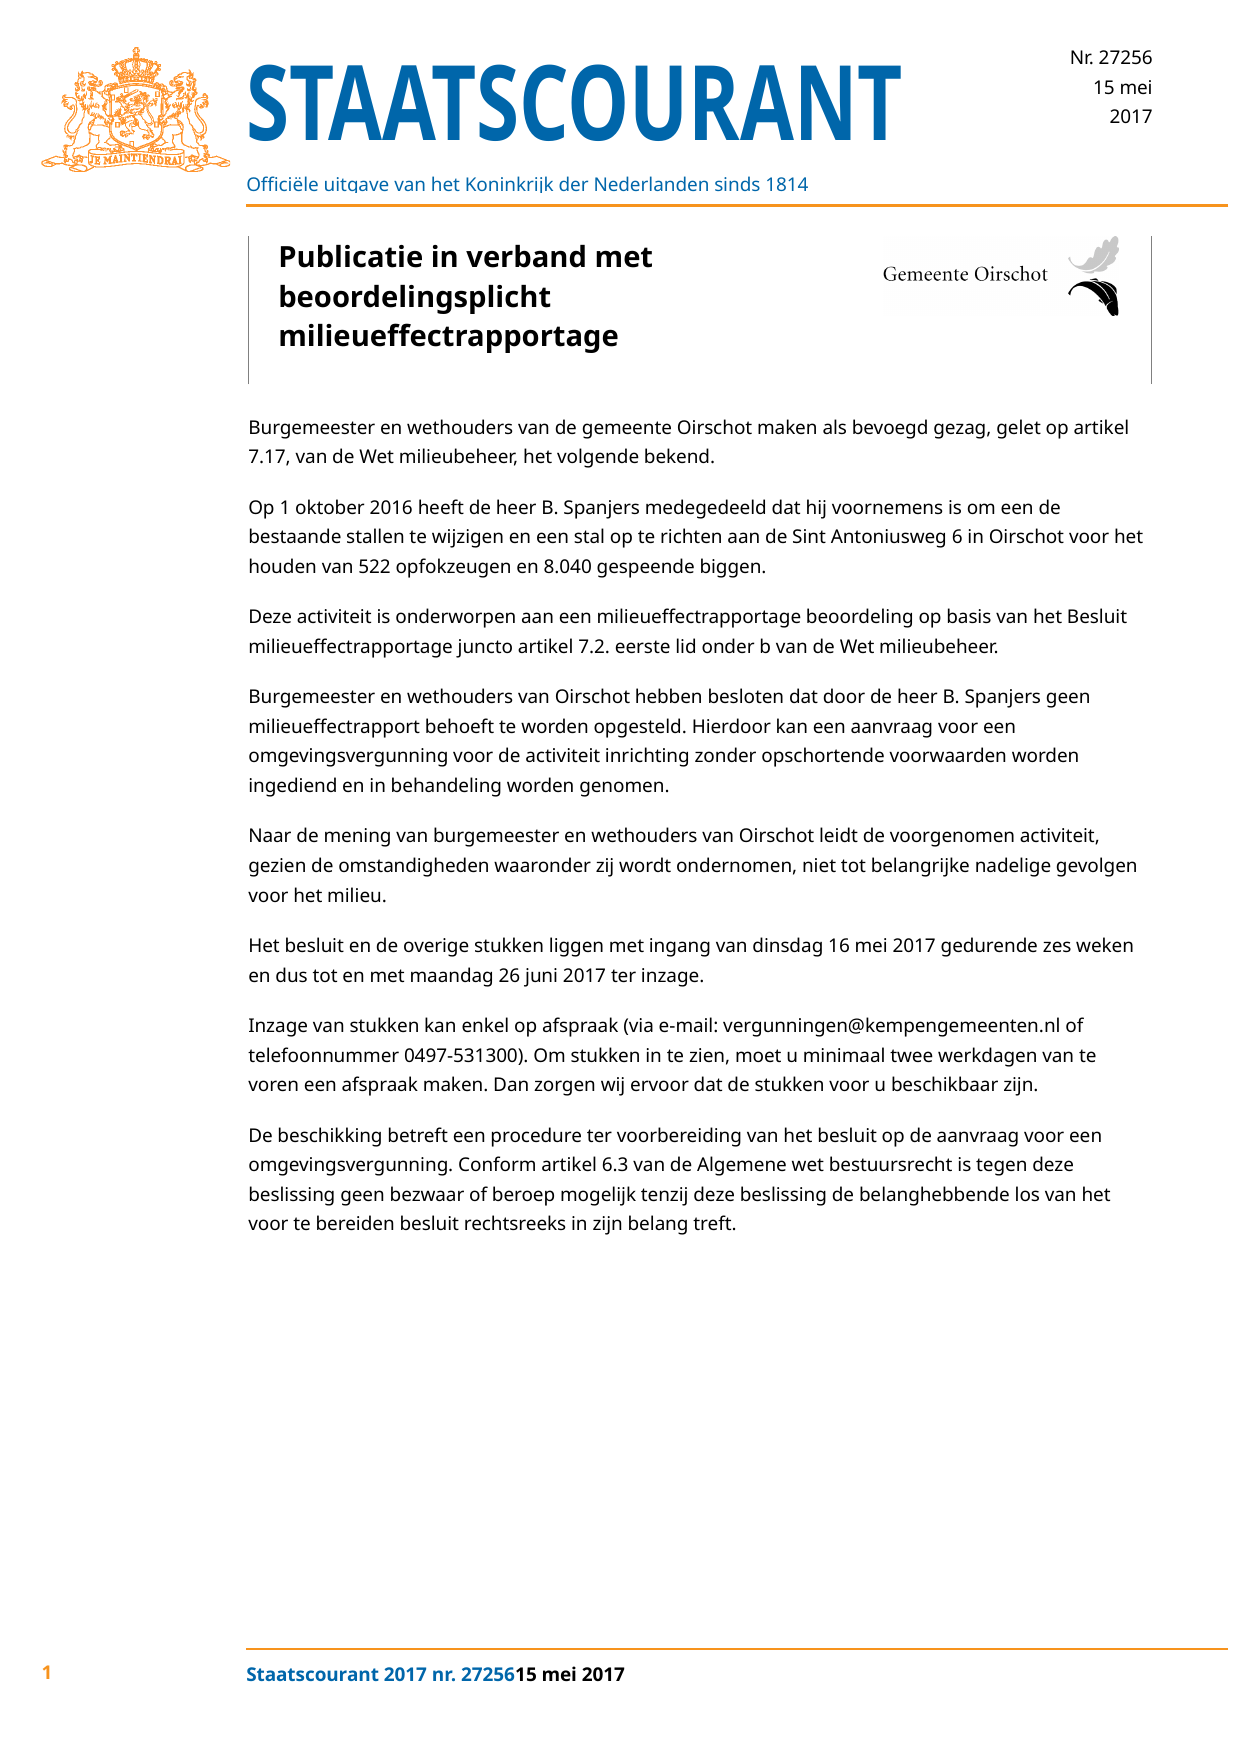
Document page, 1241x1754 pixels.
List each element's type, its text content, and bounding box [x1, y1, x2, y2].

text Naar de mening van burgemeester en wethouders van Oirschot leidt de voorgenomen activiteit, gezien de omstandigheden waaronder zij wordt ondernomen, niet tot belangrijke nadelige gevolgen voor het milieu. [248, 823, 1152, 908]
text Deze activiteit is onderworpen aan een milieueffectrapportage beoordeling op basis van het Besluit milieueffectrapportage juncto artikel 7.2. eerste lid onder b van de Wet milieubeheer. [248, 603, 1152, 659]
text Op 1 oktober 2016 heeft de heer B. Spanjers medegedeeld dat hij voornemens is om een de bestaande stallen te wijzigen en een stal op te richten aan de Sint Antoniusweg 6 in Oirschot voor het houden van 522 opfokzeugen en 8.040 gespeende biggen. [248, 494, 1152, 579]
picture [882, 236, 1119, 316]
table_header Publicatie in verband met beoordelingsplicht milieueffectrapportage [249, 236, 850, 384]
text Burgemeester en wethouders van de gemeente Oirschot maken als bevoegd gezag, gelet op artikel 7.17, van de Wet milieubeheer, het volgende bekend. [248, 414, 1152, 469]
text Burgemeester en wethouders van Oirschot hebben besloten dat door de heer B. Spanjers geen milieueffectrapport behoeft te worden opgesteld. Hierdoor kan een aanvraag voor een omgevingsvergunning voor de activiteit inrichting zonder opschortende voorwaarden worden ingediend en in behandeling worden genomen. [248, 683, 1152, 798]
text Inzage van stukken kan enkel op afspraak (via e-mail: vergunningen@kempengemeenten.nl of telefoonnummer 0497-531300). Om stukken in te zien, moet u minimaal twee werkdagen van te voren een afspraak maken. Dan zorgen wij ervoor dat de stukken voor u beschikbaar zijn. [248, 1012, 1152, 1097]
picture [41, 47, 231, 172]
table_header [850, 236, 1151, 384]
text Het besluit en de overige stukken liggen met ingang van dinsdag 16 mei 2017 gedurende zes weken en dus tot en met maandag 26 juni 2017 ter inzage. [248, 932, 1152, 988]
text De beschikking betreft een procedure ter voorbereiding van het besluit op de aanvraag voor een omgevingsvergunning. Conform artikel 6.3 van de Algemene wet bestuursrecht is tegen deze beslissing geen bezwaar of beroep mogelijk tenzij deze beslissing de belanghebbende los van het voor te bereiden besluit rechtsreeks in zijn belang treft. [248, 1122, 1152, 1236]
